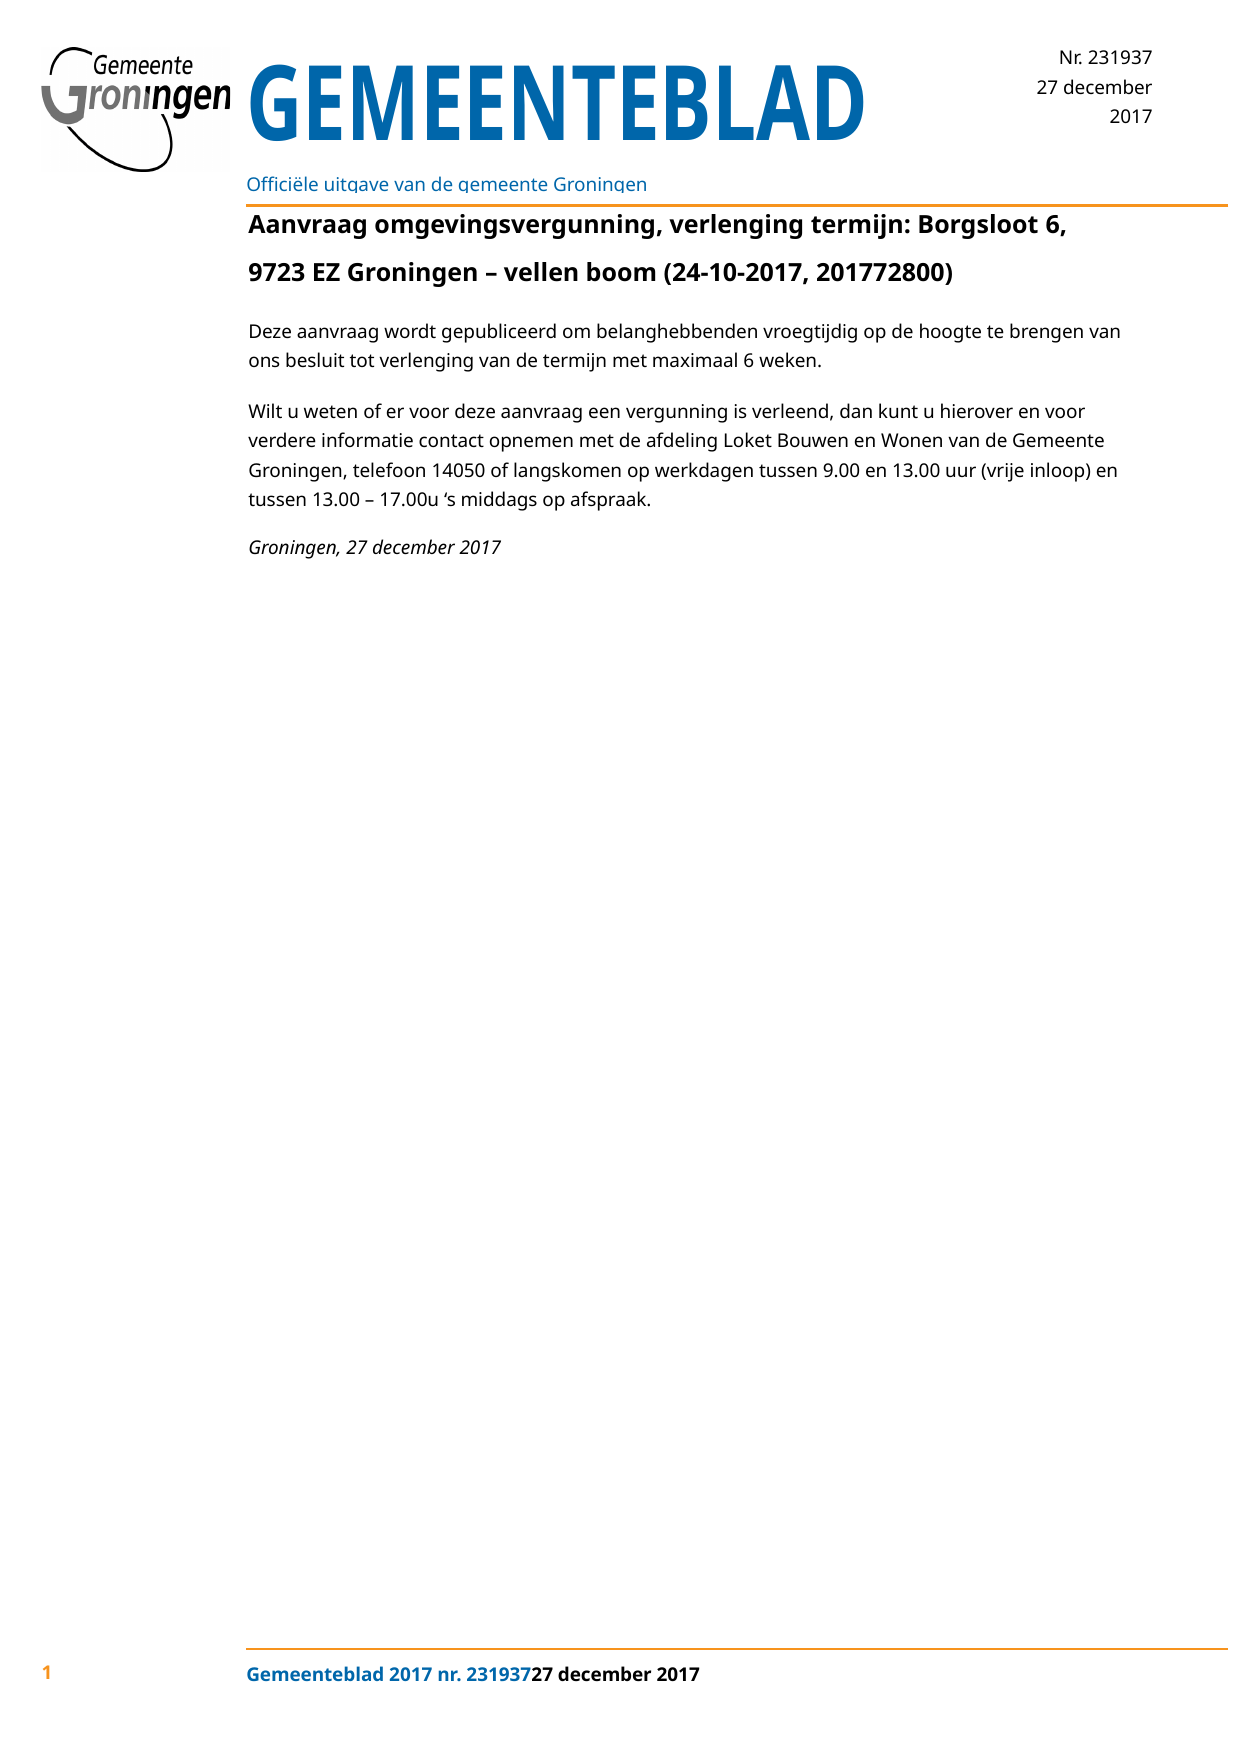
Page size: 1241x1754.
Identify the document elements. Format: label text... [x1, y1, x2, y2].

text Groningen, 27 december 2017 [248, 534, 1152, 560]
picture [41, 47, 231, 172]
text Deze aanvraag wordt gepubliceerd om belanghebbenden vroegtijdig op de hoogte te brengen van ons besluit tot verlenging van de termijn met maximaal 6 weken. [248, 318, 1152, 373]
text Aanvraag omgevingsvergunning, verlenging termijn: Borgsloot 6, 9723 EZ Groningen – vellen boom (24-10-2017, 201772800) [248, 207, 1152, 288]
text Wilt u weten of er voor deze aanvraag een vergunning is verleend, dan kunt u hierover en voor verdere informatie contact opnemen met de afdeling Loket Bouwen en Wonen van de Gemeente Groningen, telefoon 14050 of langskomen op werkdagen tussen 9.00 en 13.00 uur (vrije inloop) en tussen 13.00 – 17.00u ‘s middags op afspraak. [248, 398, 1152, 512]
